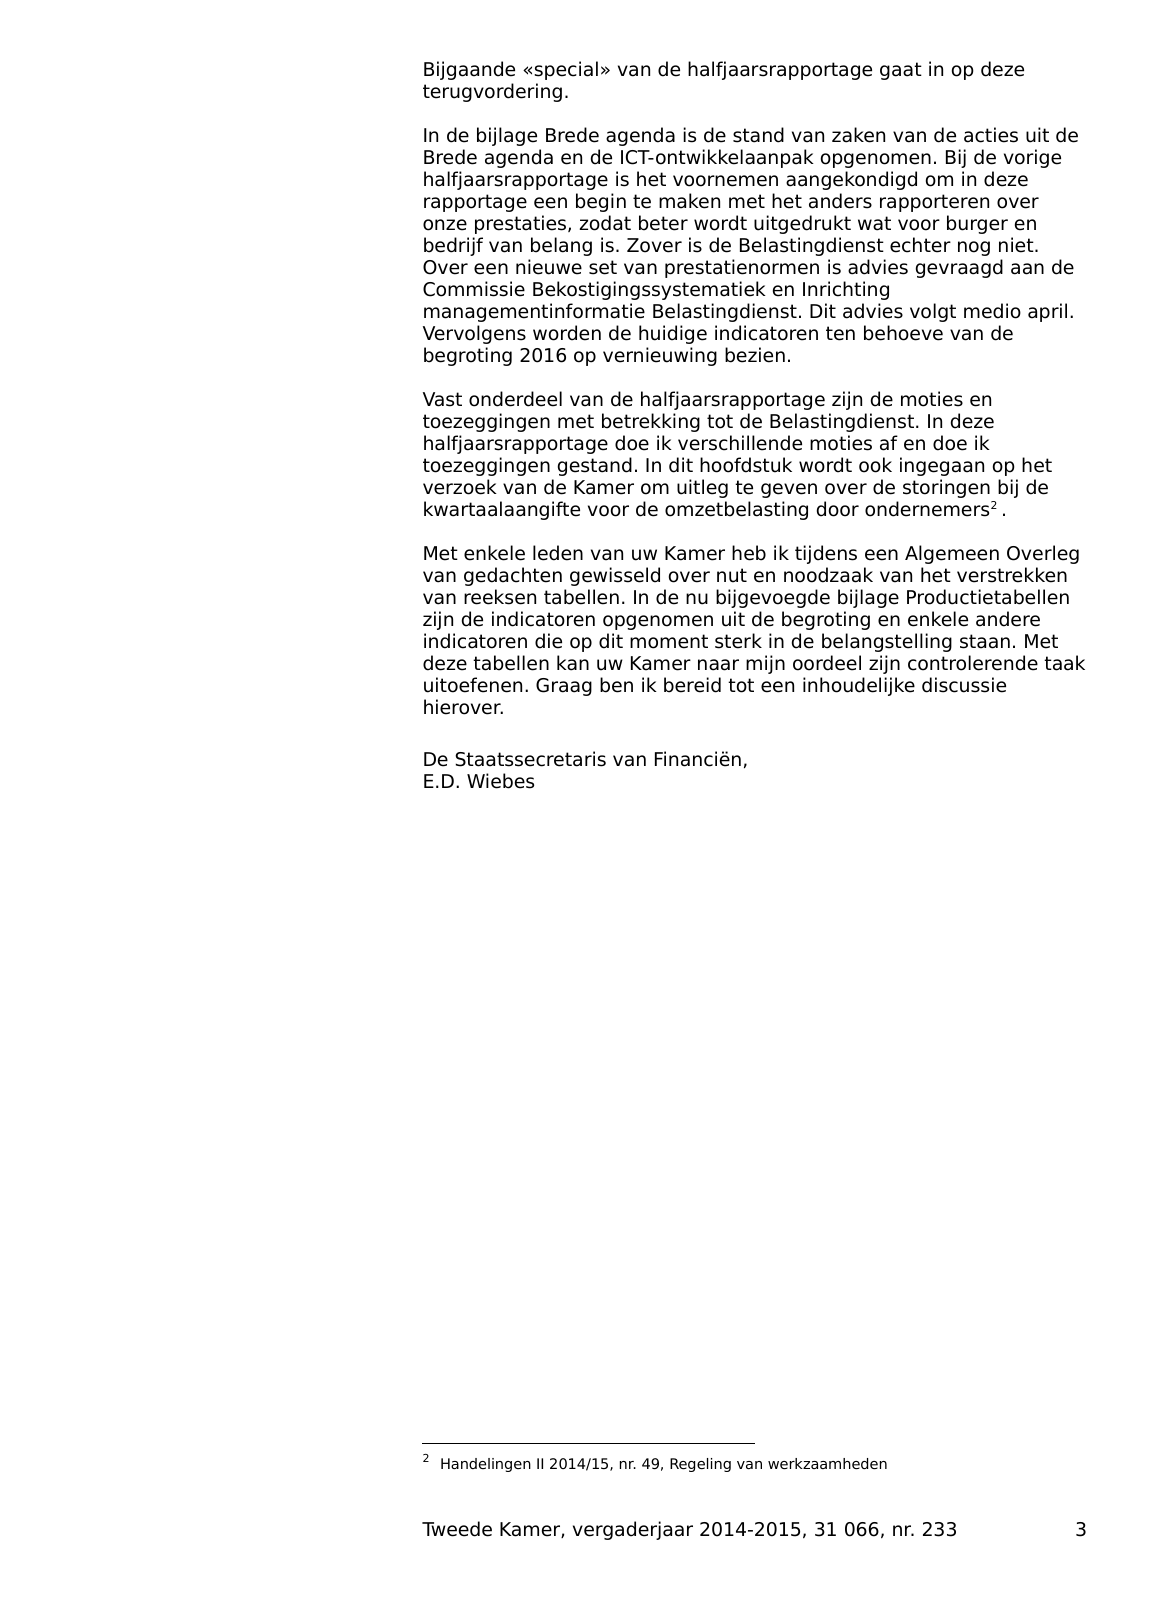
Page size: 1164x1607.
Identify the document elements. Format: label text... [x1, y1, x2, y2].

text Met enkele leden van uw Kamer heb ik tijdens een Algemeen Overleg van gedachten gewisseld over nut en noodzaak van het verstrekken van reeksen tabellen. In de nu bijgevoegde bijlage Productietabellen zijn de indicatoren opgenomen uit de begroting en enkele andere indicatoren die op dit moment sterk in de belangstelling staan. Met deze tabellen kan uw Kamer naar mijn oordeel zijn controlerende taak uitoefenen. Graag ben ik bereid tot een inhoudelijke discussie hierover. [422, 543, 1087, 719]
text Handelingen II 2014/15, nr. 49, Regeling van werkzaamheden [422, 1452, 1087, 1474]
text In de bijlage Brede agenda is de stand van zaken van de acties uit de Brede agenda en de ICT-ontwikkelaanpak opgenomen. Bij de vorige halfjaarsrapportage is het voornemen aangekondigd om in deze rapportage een begin te maken met het anders rapporteren over onze prestaties, zodat beter wordt uitgedrukt wat voor burger en bedrijf van belang is. Zover is de Belastingdienst echter nog niet. Over een nieuwe set van prestatienormen is advies gevraagd aan de Commissie Bekostigingssystematiek en Inrichting managementinformatie Belastingdienst. Dit advies volgt medio april. Vervolgens worden de huidige indicatoren ten behoeve van de begroting 2016 op vernieuwing bezien. [422, 125, 1087, 367]
text Vast onderdeel van de halfjaarsrapportage zijn de moties en toezeggingen met betrekking tot de Belastingdienst. In deze halfjaarsrapportage doe ik verschillende moties af en doe ik toezeggingen gestand. In dit hoofdstuk wordt ook ingegaan op het verzoek van de Kamer om uitleg te geven over de storingen bij de kwartaalaangifte voor de omzetbelasting door ondernemers. [422, 389, 1087, 521]
text De Staatssecretaris van Financiën, E.D. Wiebes [422, 749, 1087, 793]
text Bijgaande «special» van de halfjaarsrapportage gaat in op deze terugvordering. [422, 59, 1087, 103]
